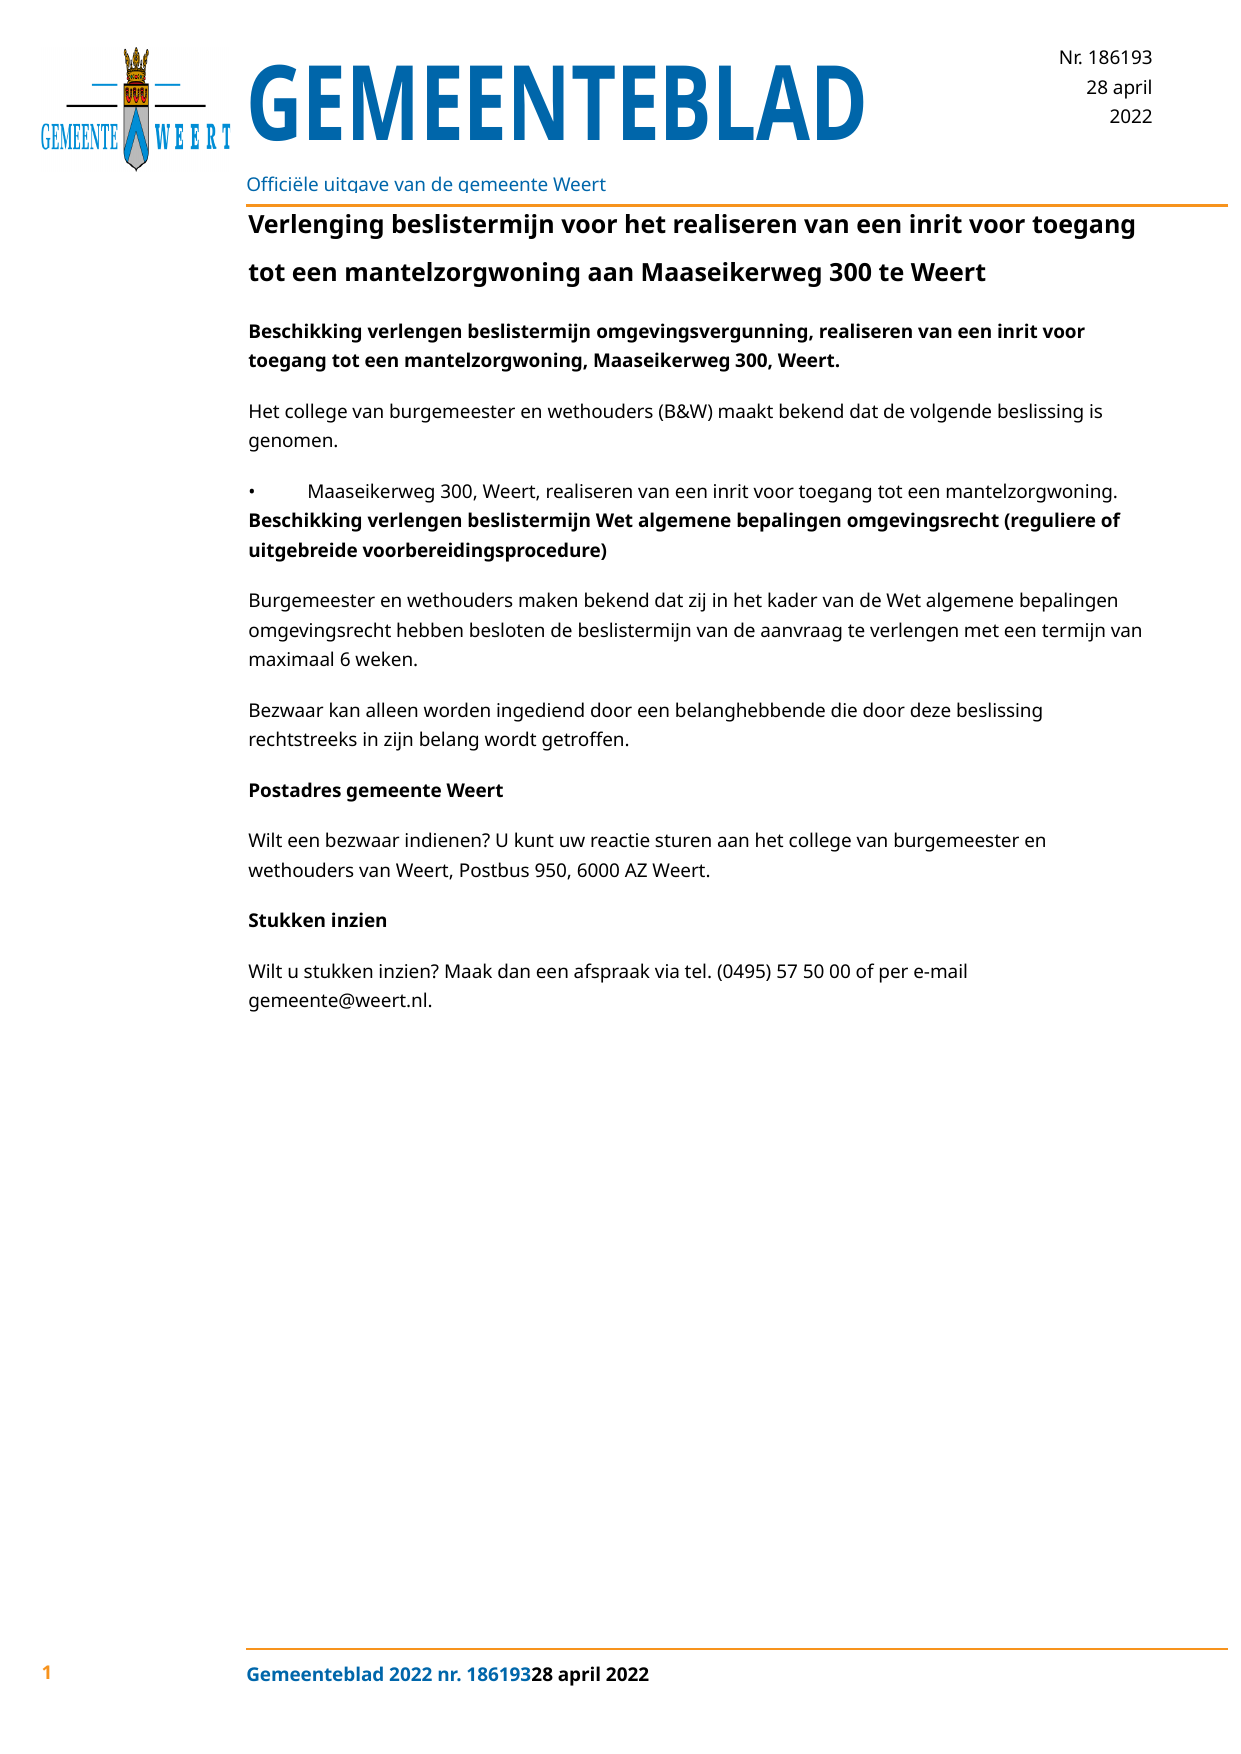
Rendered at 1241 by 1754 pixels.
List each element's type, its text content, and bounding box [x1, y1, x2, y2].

text Beschikking verlengen beslistermijn Wet algemene bepalingen omgevingsrecht (reguliere of uitgebreide voorbereidingsprocedure) [248, 507, 1152, 563]
text Wilt een bezwaar indienen? U kunt uw reactie sturen aan het college van burgemeester en wethouders van Weert, Postbus 950, 6000 AZ Weert. [248, 827, 1152, 883]
text Stukken inzien [248, 907, 1152, 933]
text Burgemeester en wethouders maken bekend dat zij in het kader van de Wet algemene bepalingen omgevingsrecht hebben besloten de beslistermijn van de aanvraag te verlengen met een termijn van maximaal 6 weken. [248, 587, 1152, 672]
text Beschikking verlengen beslistermijn omgevingsvergunning, realiseren van een inrit voor toegang tot een mantelzorgwoning, Maaseikerweg 300, Weert. [248, 318, 1152, 373]
list Maaseikerweg 300, Weert, realiseren van een inrit voor toegang tot een mantelzorgwoning. [248, 478, 1152, 504]
text Verlenging beslistermijn voor het realiseren van een inrit voor toegang tot een mantelzorgwoning aan Maaseikerweg 300 te Weert [248, 207, 1152, 288]
text Postadres gemeente Weert [248, 777, 1152, 803]
text Het college van burgemeester en wethouders (B&W) maakt bekend dat de volgende beslissing is genomen. [248, 398, 1152, 453]
picture [41, 47, 231, 172]
text Wilt u stukken inzien? Maak dan een afspraak via tel. (0495) 57 50 00 of per e-mail gemeente@weert.nl. [248, 958, 1152, 1013]
text Bezwaar kan alleen worden ingediend door een belanghebbende die door deze beslissing rechtstreeks in zijn belang wordt getroffen. [248, 697, 1152, 752]
